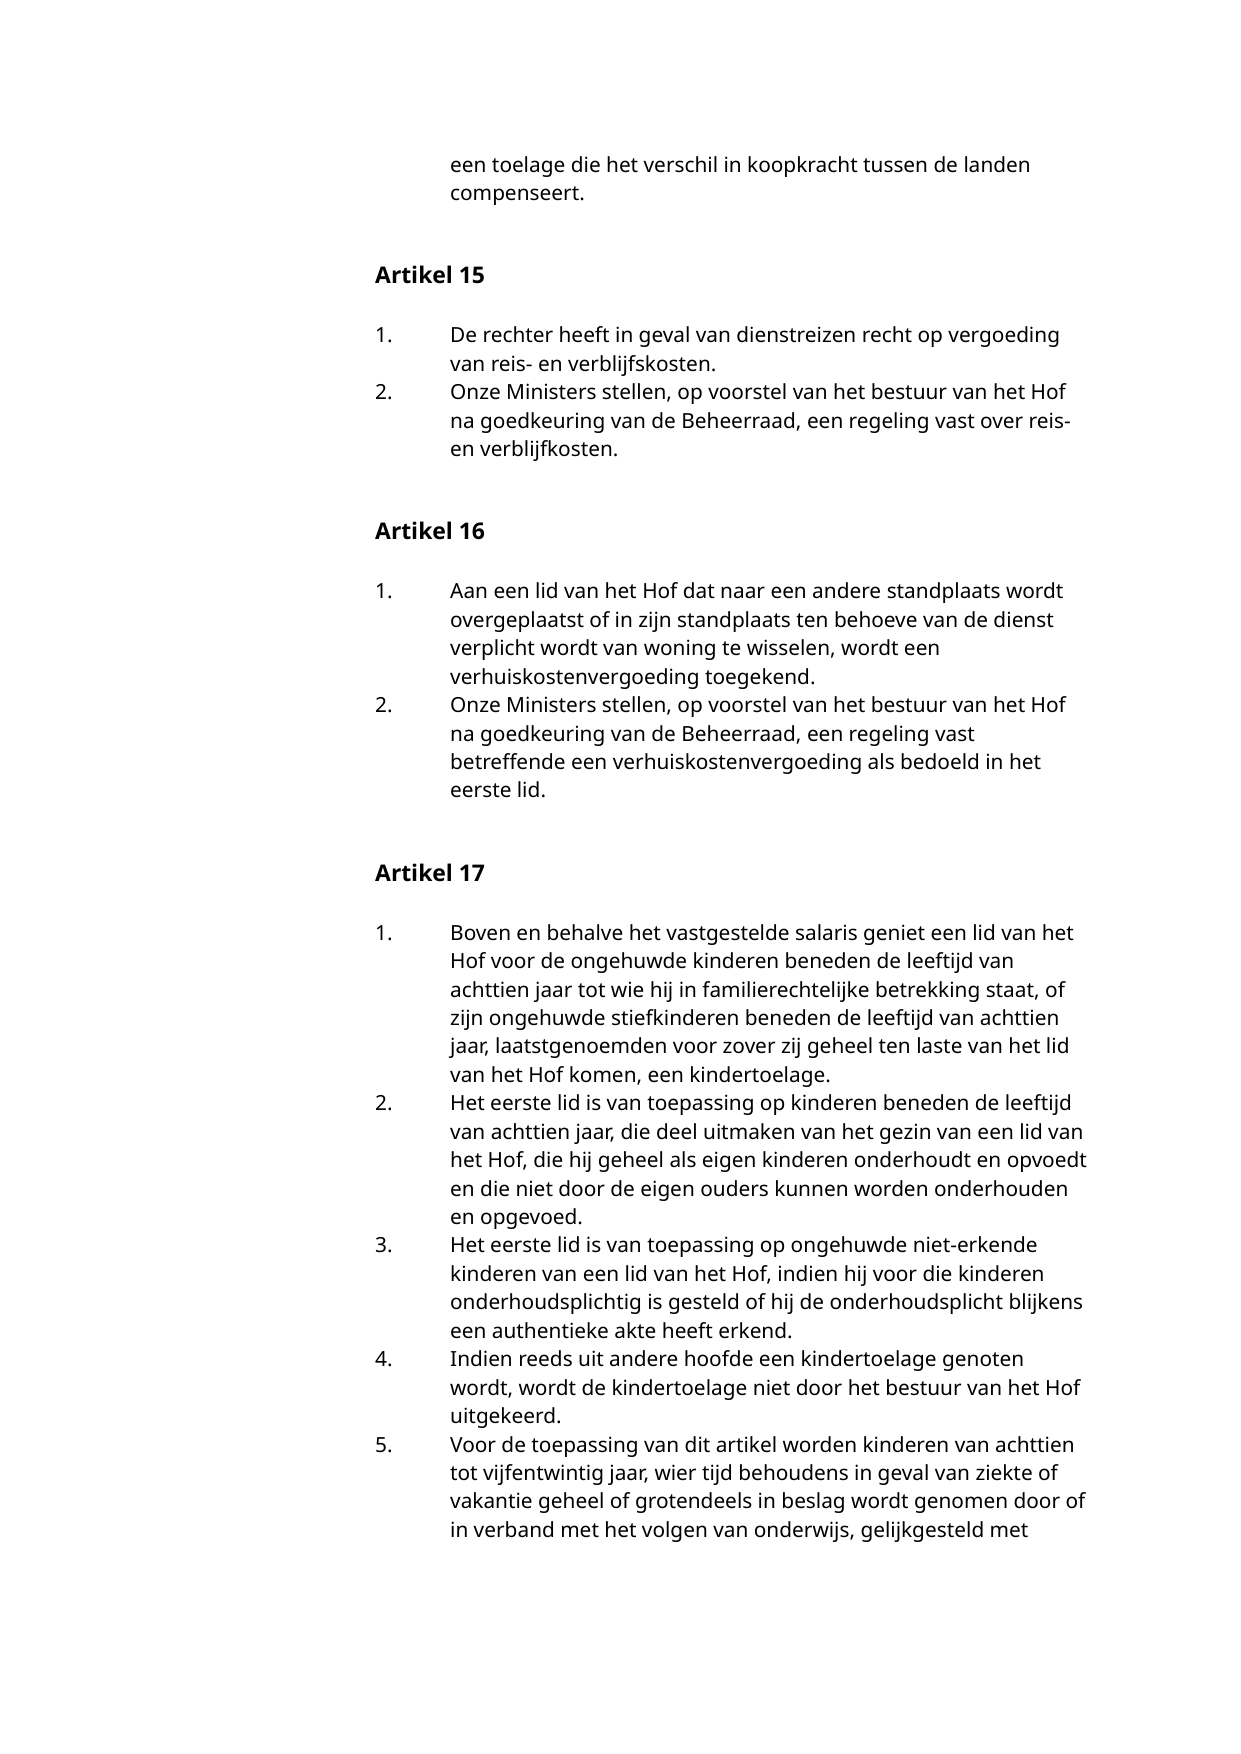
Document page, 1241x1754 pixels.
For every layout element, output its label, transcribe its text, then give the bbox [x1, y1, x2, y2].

list Onze Ministers stellen, op voorstel van het bestuur van het Hof na goedkeuring van de Beheerraad, een regeling vast over reis- en verblijfkosten. [375, 377, 1090, 463]
list Voor de toepassing van dit artikel worden kinderen van achttien tot vijfentwintig jaar, wier tijd behoudens in geval van ziekte of vakantie geheel of grotendeels in beslag wordt genomen door of in verband met het volgen van onderwijs, gelijkgesteld met [375, 1430, 1090, 1543]
list Onze Ministers stellen, op voorstel van het bestuur van het Hof na goedkeuring van de Beheerraad, een regeling vast betreffende een verhuiskostenvergoeding als bedoeld in het eerste lid. [375, 690, 1090, 804]
list Aan een lid van het Hof dat naar een andere standplaats wordt overgeplaatst of in zijn standplaats ten behoeve van de dienst verplicht wordt van woning te wisselen, wordt een verhuiskostenvergoeding toegekend. [375, 577, 1090, 690]
list Indien reeds uit andere hoofde een kindertoelage genoten wordt, wordt de kindertoelage niet door het bestuur van het Hof uitgekeerd. [375, 1344, 1090, 1430]
subtitle Artikel 17 [375, 857, 1090, 888]
list Het eerste lid is van toepassing op kinderen beneden de leeftijd van achttien jaar, die deel uitmaken van het gezin van een lid van het Hof, die hij geheel als eigen kinderen onderhoudt en opvoedt en die niet door de eigen ouders kunnen worden onderhouden en opgevoed. [375, 1088, 1090, 1231]
list Het eerste lid is van toepassing op ongehuwde niet-erkende kinderen van een lid van het Hof, indien hij voor die kinderen onderhoudsplichtig is gesteld of hij de onderhoudsplicht blijkens een authentieke akte heeft erkend. [375, 1231, 1090, 1344]
list De rechter heeft in geval van dienstreizen recht op vergoeding van reis- en verblijfskosten. [375, 321, 1090, 377]
list een toelage die het verschil in koopkracht tussen de landen compenseert. [375, 150, 1090, 207]
subtitle Artikel 15 [375, 259, 1090, 291]
list Boven en behalve het vastgestelde salaris geniet een lid van het Hof voor de ongehuwde kinderen beneden de leeftijd van achttien jaar tot wie hij in familierechtelijke betrekking staat, of zijn ongehuwde stiefkinderen beneden de leeftijd van achttien jaar, laatstgenoemden voor zover zij geheel ten laste van het lid van het Hof komen, een kindertoelage. [375, 918, 1090, 1088]
subtitle Artikel 16 [375, 515, 1090, 547]
